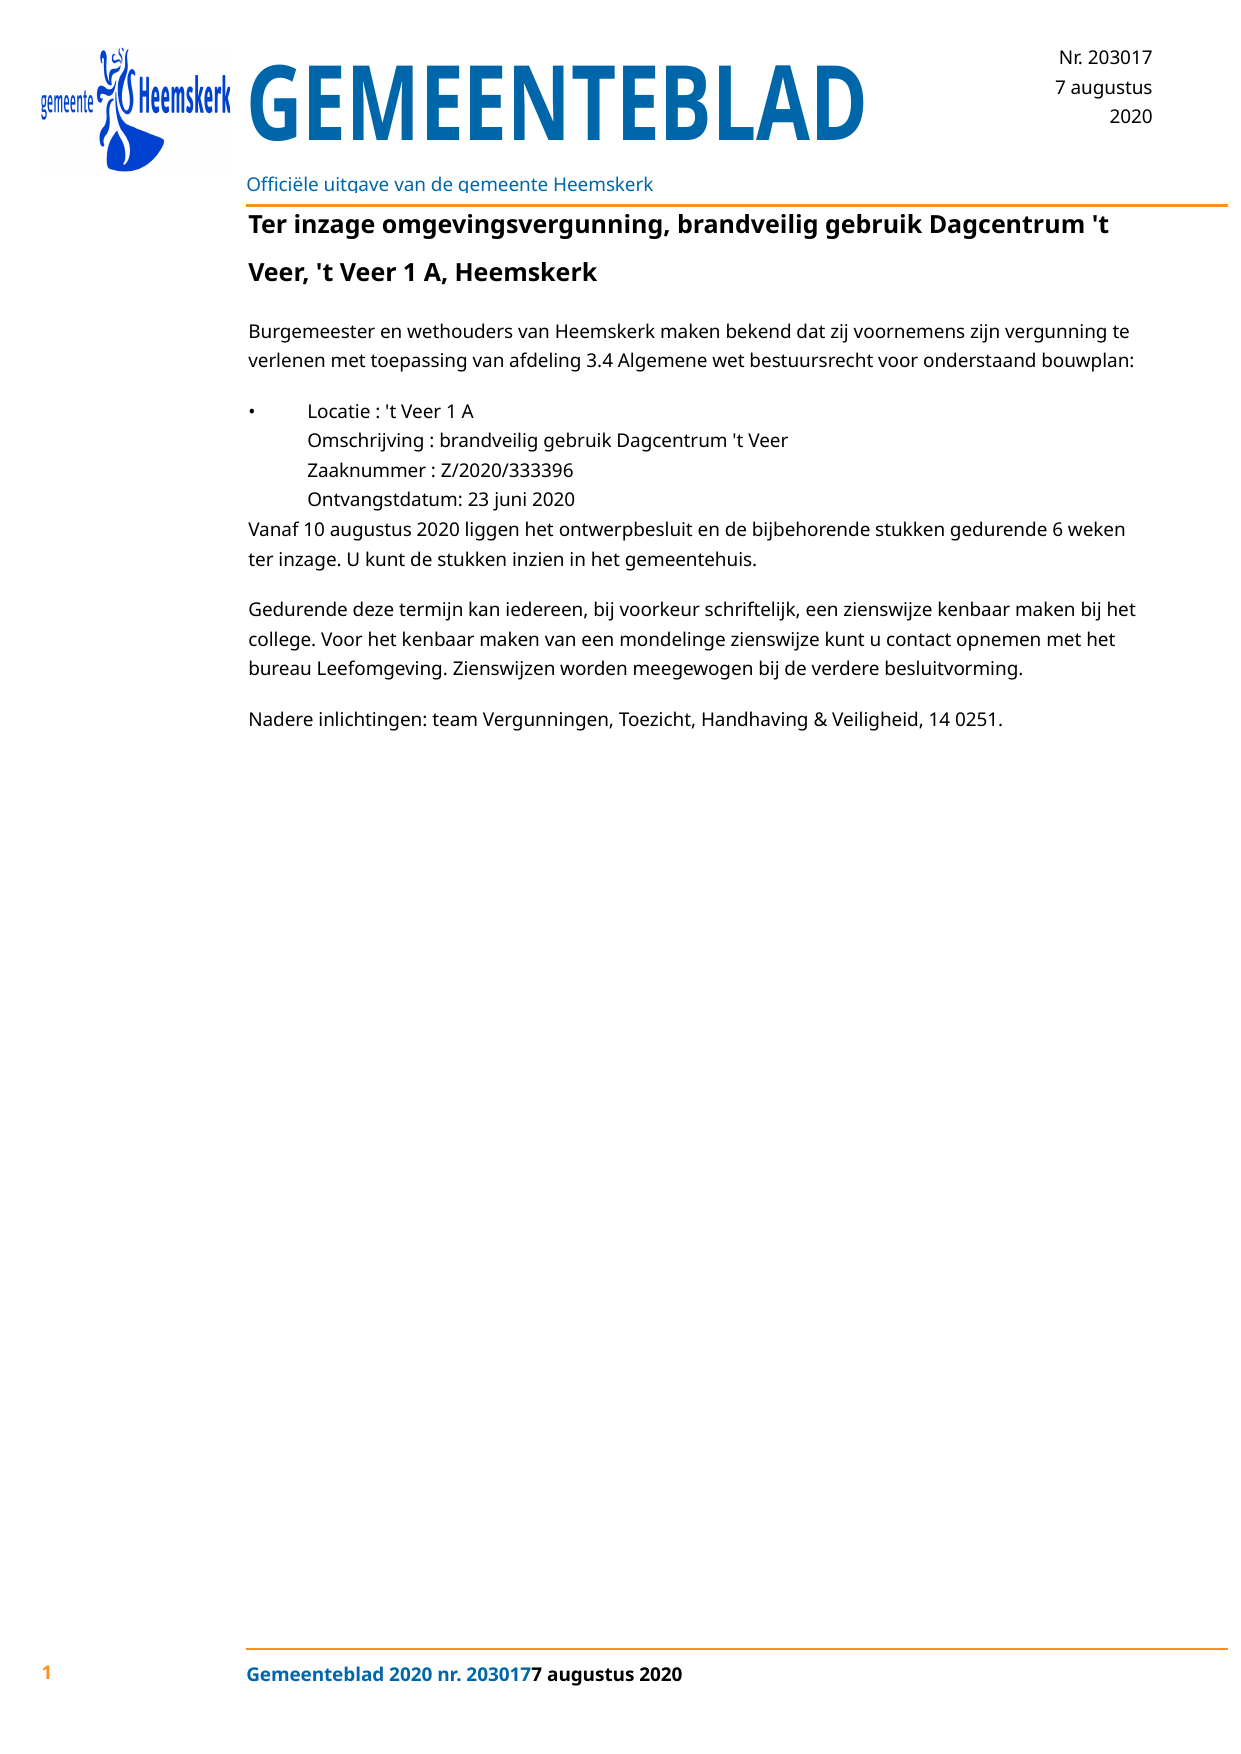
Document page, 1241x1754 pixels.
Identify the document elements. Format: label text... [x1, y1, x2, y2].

list Ontvangstdatum: 23 juni 2020 [248, 487, 1152, 512]
text Nadere inlichtingen: team Vergunningen, Toezicht, Handhaving & Veiligheid, 14 0251. [248, 706, 1152, 732]
list Locatie : 't Veer 1 A [248, 398, 1152, 424]
list Zaaknummer : Z/2020/333396 [248, 457, 1152, 483]
text Gedurende deze termijn kan iedereen, bij voorkeur schriftelijk, een zienswijze kenbaar maken bij het college. Voor het kenbaar maken van een mondelinge zienswijze kunt u contact opnemen met het bureau Leefomgeving. Zienswijzen worden meegewogen bij de verdere besluitvorming. [248, 596, 1152, 681]
text Ter inzage omgevingsvergunning, brandveilig gebruik Dagcentrum 't Veer, 't Veer 1 A, Heemskerk [248, 207, 1152, 288]
picture [41, 47, 231, 172]
text Vanaf 10 augustus 2020 liggen het ontwerpbesluit en de bijbehorende stukken gedurende 6 weken ter inzage. U kunt de stukken inzien in het gemeentehuis. [248, 516, 1152, 572]
text Burgemeester en wethouders van Heemskerk maken bekend dat zij voornemens zijn vergunning te verlenen met toepassing van afdeling 3.4 Algemene wet bestuursrecht voor onderstaand bouwplan: [248, 318, 1152, 373]
list Omschrijving : brandveilig gebruik Dagcentrum 't Veer [248, 427, 1152, 453]
